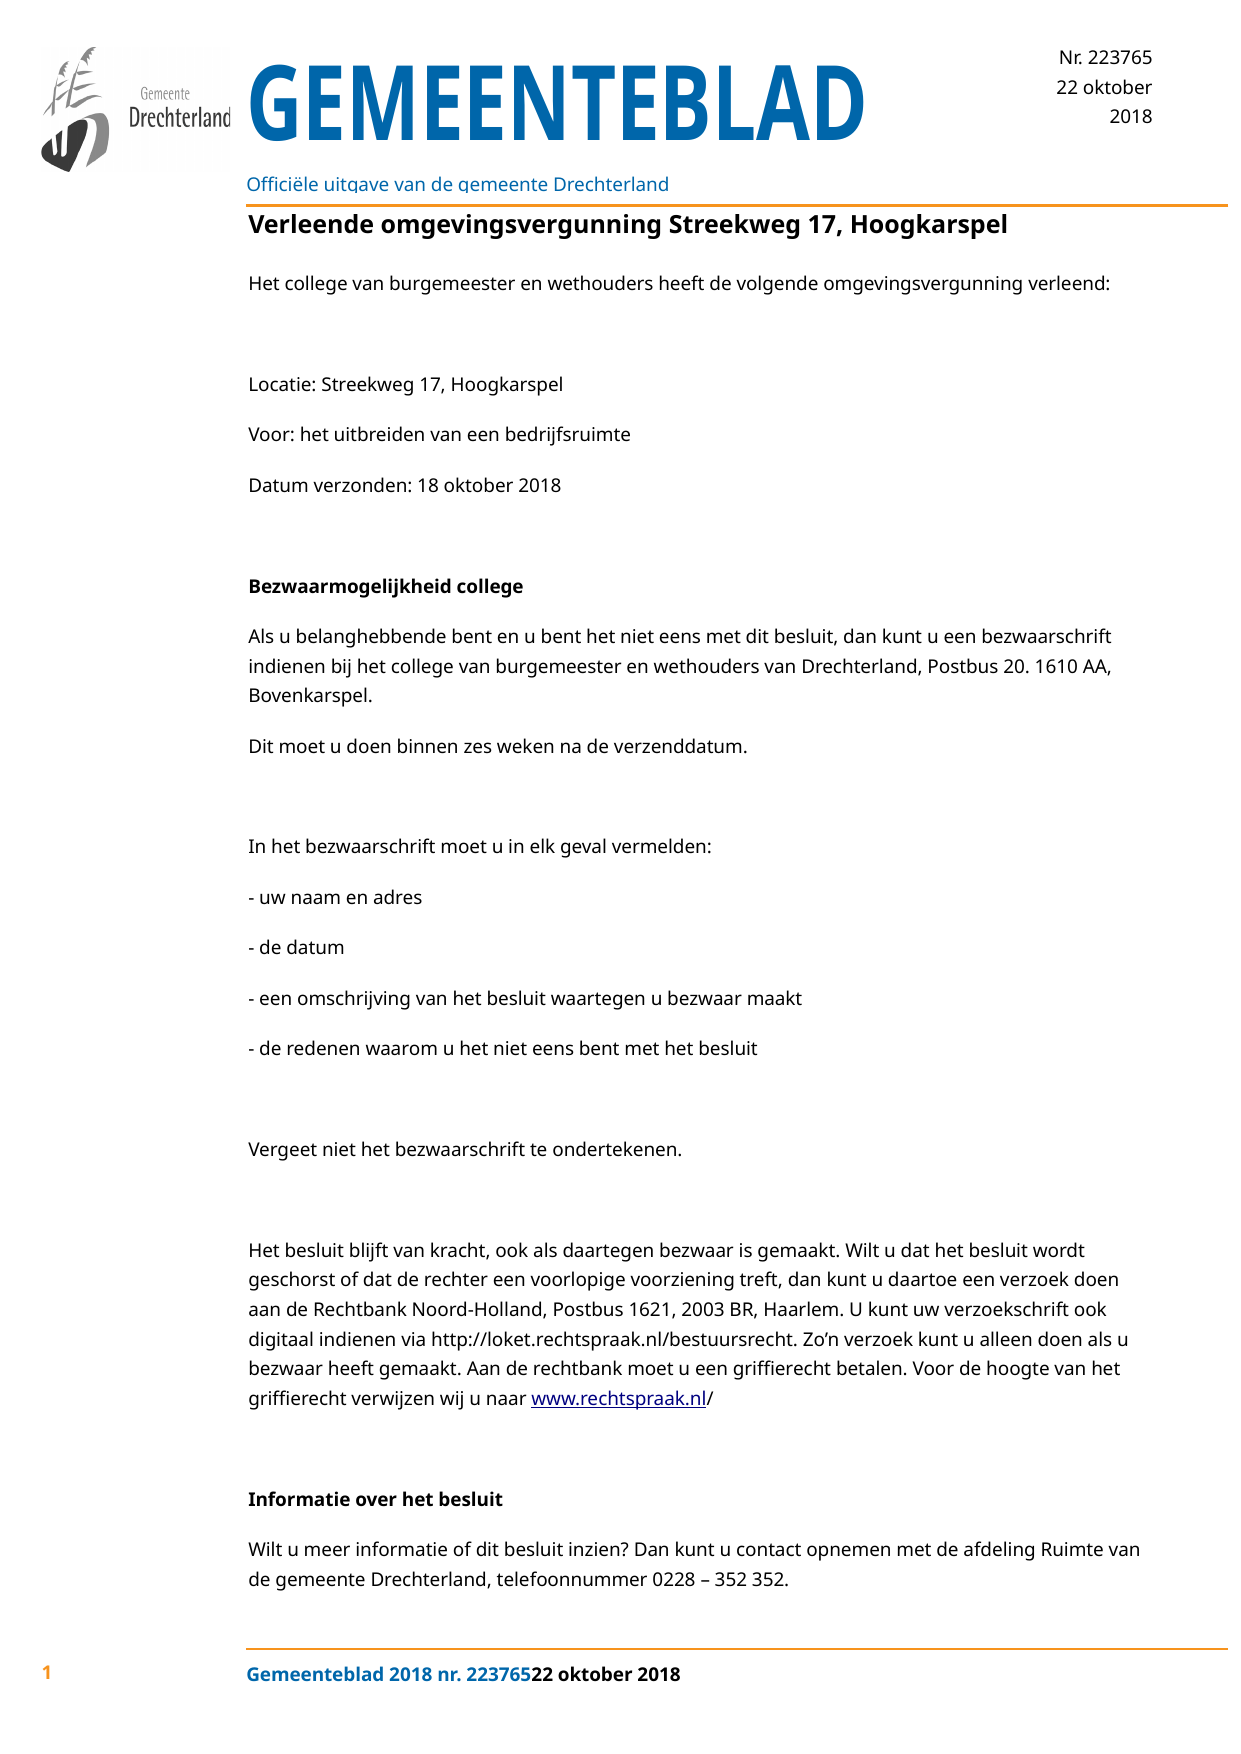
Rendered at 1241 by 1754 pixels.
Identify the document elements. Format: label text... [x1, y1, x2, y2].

text Dit moet u doen binnen zes weken na de verzenddatum. [248, 733, 1152, 758]
text - een omschrijving van het besluit waartegen u bezwaar maakt [248, 985, 1152, 1011]
text Locatie: Streekweg 17, Hoogkarspel [248, 371, 1152, 397]
text Als u belanghebbende bent en u bent het niet eens met dit besluit, dan kunt u een bezwaarschrift indienen bij het college van burgemeester en wethouders van Drechterland, Postbus 20. 1610 AA, Bovenkarspel. [248, 623, 1152, 708]
text Het besluit blijft van kracht, ook als daartegen bezwaar is gemaakt. Wilt u dat het besluit wordt geschorst of dat de rechter een voorlopige voorziening treft, dan kunt u daartoe een verzoek doen aan de Rechtbank Noord-Holland, Postbus 1621, 2003 BR, Haarlem. U kunt uw verzoekschrift ook digitaal indienen via http://loket.rechtspraak.nl/bestuursrecht. Zo’n verzoek kunt u alleen doen als u bezwaar heeft gemaakt. Aan de rechtbank moet u een griffierecht betalen. Voor de hoogte van het griffierecht verwijzen wij u naar www.rechtspraak.nl/ [248, 1237, 1152, 1411]
text Wilt u meer informatie of dit besluit inzien? Dan kunt u contact opnemen met de afdeling Ruimte van de gemeente Drechterland, telefoonnummer 0228 – 352 352. [248, 1536, 1152, 1591]
text Bezwaarmogelijkheid college [248, 573, 1152, 598]
text Voor: het uitbreiden van een bedrijfsruimte [248, 422, 1152, 447]
text Informatie over het besluit [248, 1486, 1152, 1511]
text Verleende omgevingsvergunning Streekweg 17, Hoogkarspel [248, 207, 1152, 241]
text Het college van burgemeester en wethouders heeft de volgende omgevingsvergunning verleend: [248, 270, 1152, 296]
text Datum verzonden: 18 oktober 2018 [248, 472, 1152, 498]
text Vergeet niet het bezwaarschrift te ondertekenen. [248, 1136, 1152, 1162]
text - de redenen waarom u het niet eens bent met het besluit [248, 1035, 1152, 1061]
text - uw naam en adres [248, 884, 1152, 910]
text - de datum [248, 934, 1152, 960]
text In het bezwaarschrift moet u in elk geval vermelden: [248, 834, 1152, 859]
picture [41, 47, 231, 172]
